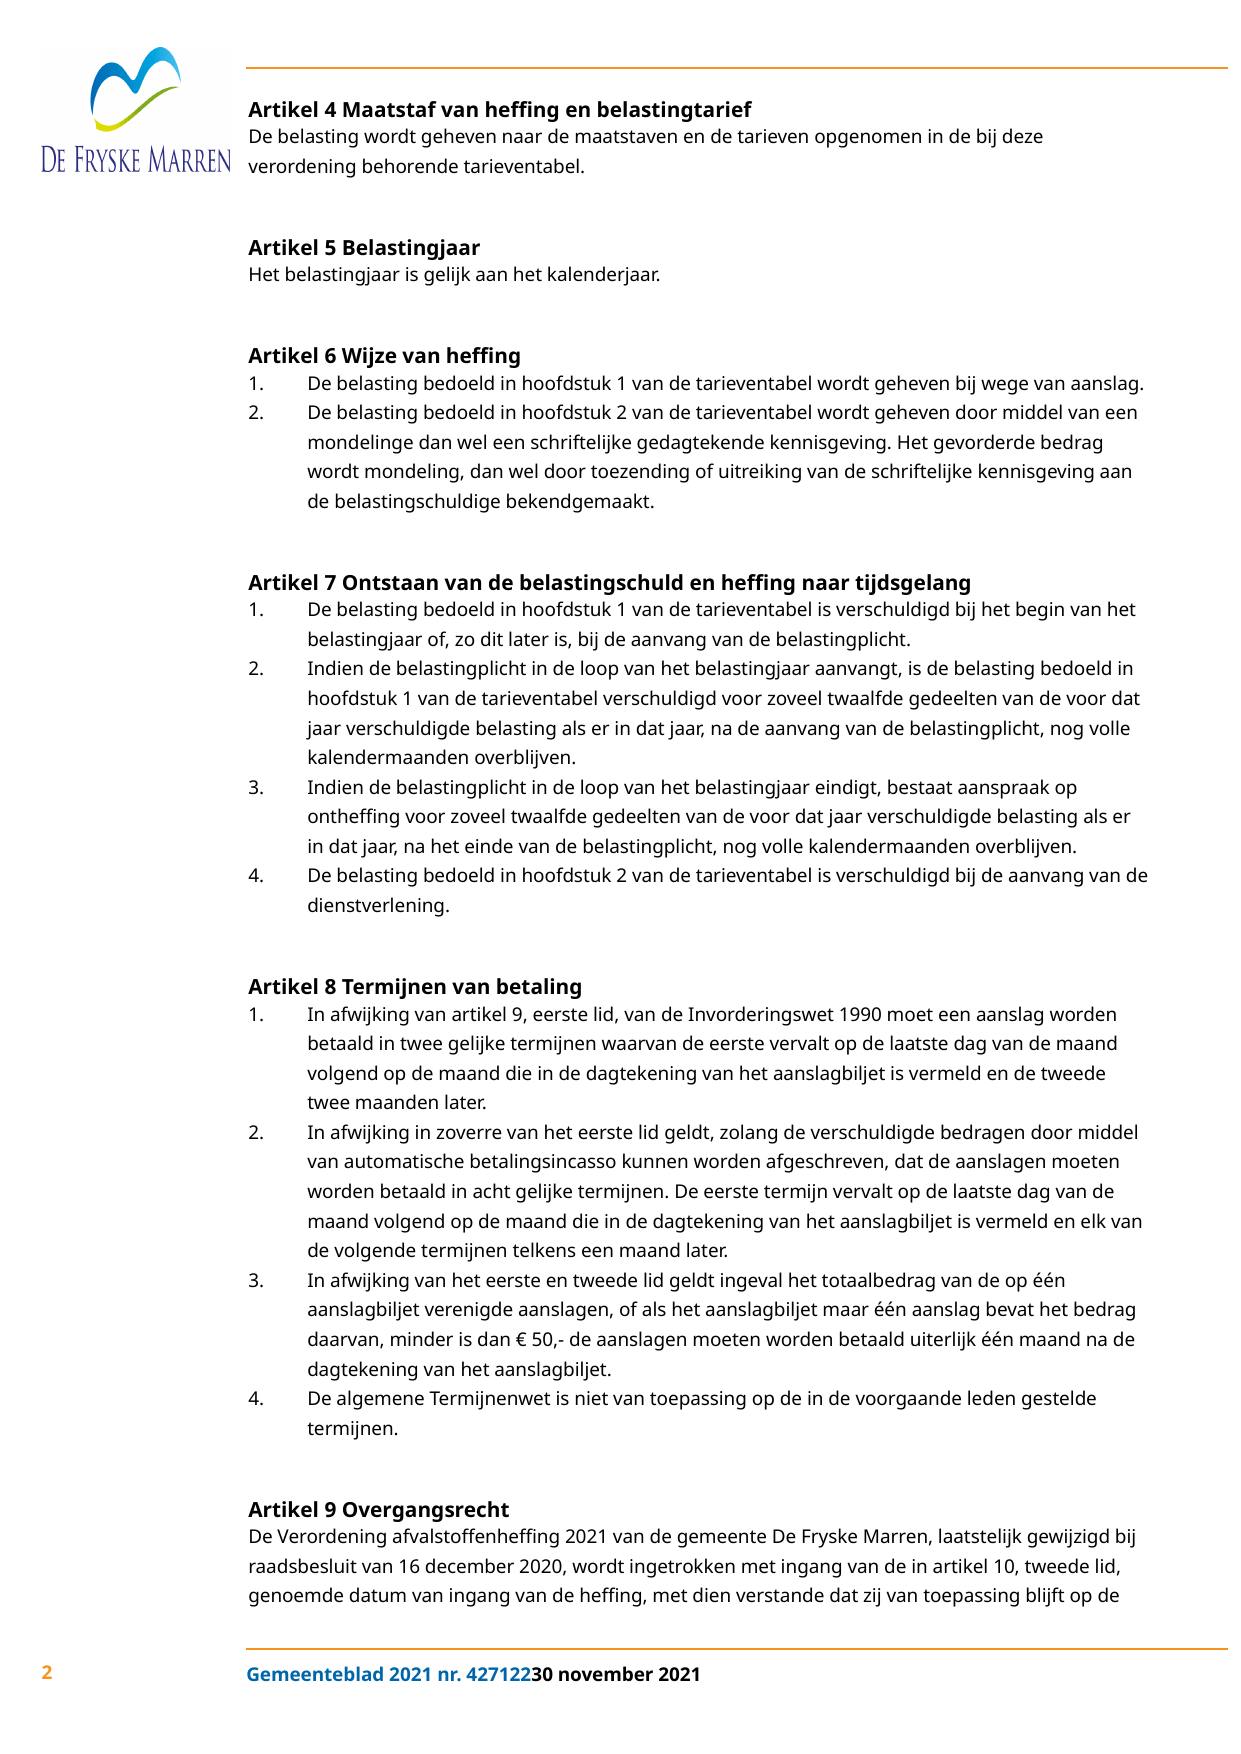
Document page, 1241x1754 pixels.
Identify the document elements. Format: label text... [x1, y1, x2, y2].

text Artikel 4 Maatstaf van heffing en belastingtarief [248, 95, 1152, 123]
list In afwijking in zoverre van het eerste lid geldt, zolang de verschuldigde bedragen door middel van automatische betalingsincasso kunnen worden afgeschreven, dat de aanslagen moeten worden betaald in acht gelijke termijnen. De eerste termijn vervalt op de laatste dag van de maand volgend op de maand die in de dagtekening van het aanslagbiljet is vermeld en elk van de volgende termijnen telkens een maand later. [248, 1119, 1152, 1263]
list Indien de belastingplicht in de loop van het belastingjaar eindigt, bestaat aanspraak op ontheffing voor zoveel twaalfde gedeelten van de voor dat jaar verschuldigde belasting als er in dat jaar, na het einde van de belastingplicht, nog volle kalendermaanden overblijven. [248, 774, 1152, 859]
list Indien de belastingplicht in de loop van het belastingjaar aanvangt, is de belasting bedoeld in hoofdstuk 1 van de tarieventabel verschuldigd voor zoveel twaalfde gedeelten van de voor dat jaar verschuldigde belasting als er in dat jaar, na de aanvang van de belastingplicht, nog volle kalendermaanden overblijven. [248, 656, 1152, 770]
text Artikel 8 Termijnen van betaling [248, 972, 1152, 1001]
list De algemene Termijnenwet is niet van toepassing op de in de voorgaande leden gestelde termijnen. [248, 1385, 1152, 1441]
text Artikel 9 Overgangsrecht [248, 1495, 1152, 1523]
list De belasting bedoeld in hoofdstuk 2 van de tarieventabel wordt geheven door middel van een mondelinge dan wel een schriftelijke gedagtekende kennisgeving. Het gevorderde bedrag wordt mondeling, dan wel door toezending of uitreiking van de schriftelijke kennisgeving aan de belastingschuldige bekendgemaakt. [248, 399, 1152, 514]
list De belasting bedoeld in hoofdstuk 1 van de tarieventabel wordt geheven bij wege van aanslag. [248, 370, 1152, 395]
list De belasting bedoeld in hoofdstuk 1 van de tarieventabel is verschuldigd bij het begin van het belastingjaar of, zo dit later is, bij de aanvang van de belastingplicht. [248, 596, 1152, 652]
text Artikel 6 Wijze van heffing [248, 341, 1152, 370]
text Het belastingjaar is gelijk aan het kalenderjaar. [248, 261, 1152, 287]
list In afwijking van het eerste en tweede lid geldt ingeval het totaalbedrag van de op één aanslagbiljet verenigde aanslagen, of als het aanslagbiljet maar één aanslag bevat het bedrag daarvan, minder is dan € 50,- de aanslagen moeten worden betaald uiterlijk één maand na de dagtekening van het aanslagbiljet. [248, 1267, 1152, 1381]
text De Verordening afvalstoffenheffing 2021 van de gemeente De Fryske Marren, laatstelijk gewijzigd bij raadsbesluit van 16 december 2020, wordt ingetrokken met ingang van de in artikel 10, tweede lid, genoemde datum van ingang van de heffing, met dien verstande dat zij van toepassing blijft op de [248, 1523, 1152, 1608]
list In afwijking van artikel 9, eerste lid, van de Invorderingswet 1990 moet een aanslag worden betaald in twee gelijke termijnen waarvan de eerste vervalt op de laatste dag van de maand volgend op de maand die in de dagtekening van het aanslagbiljet is vermeld en de tweede twee maanden later. [248, 1001, 1152, 1115]
list De belasting bedoeld in hoofdstuk 2 van de tarieventabel is verschuldigd bij de aanvang van de dienstverlening. [248, 863, 1152, 918]
text Artikel 7 Ontstaan van de belastingschuld en heffing naar tijdsgelang [248, 568, 1152, 596]
picture [41, 47, 231, 172]
text Artikel 5 Belastingjaar [248, 233, 1152, 261]
text De belasting wordt geheven naar de maatstaven en de tarieven opgenomen in de bij deze verordening behorende tarieventabel. [248, 123, 1152, 178]
